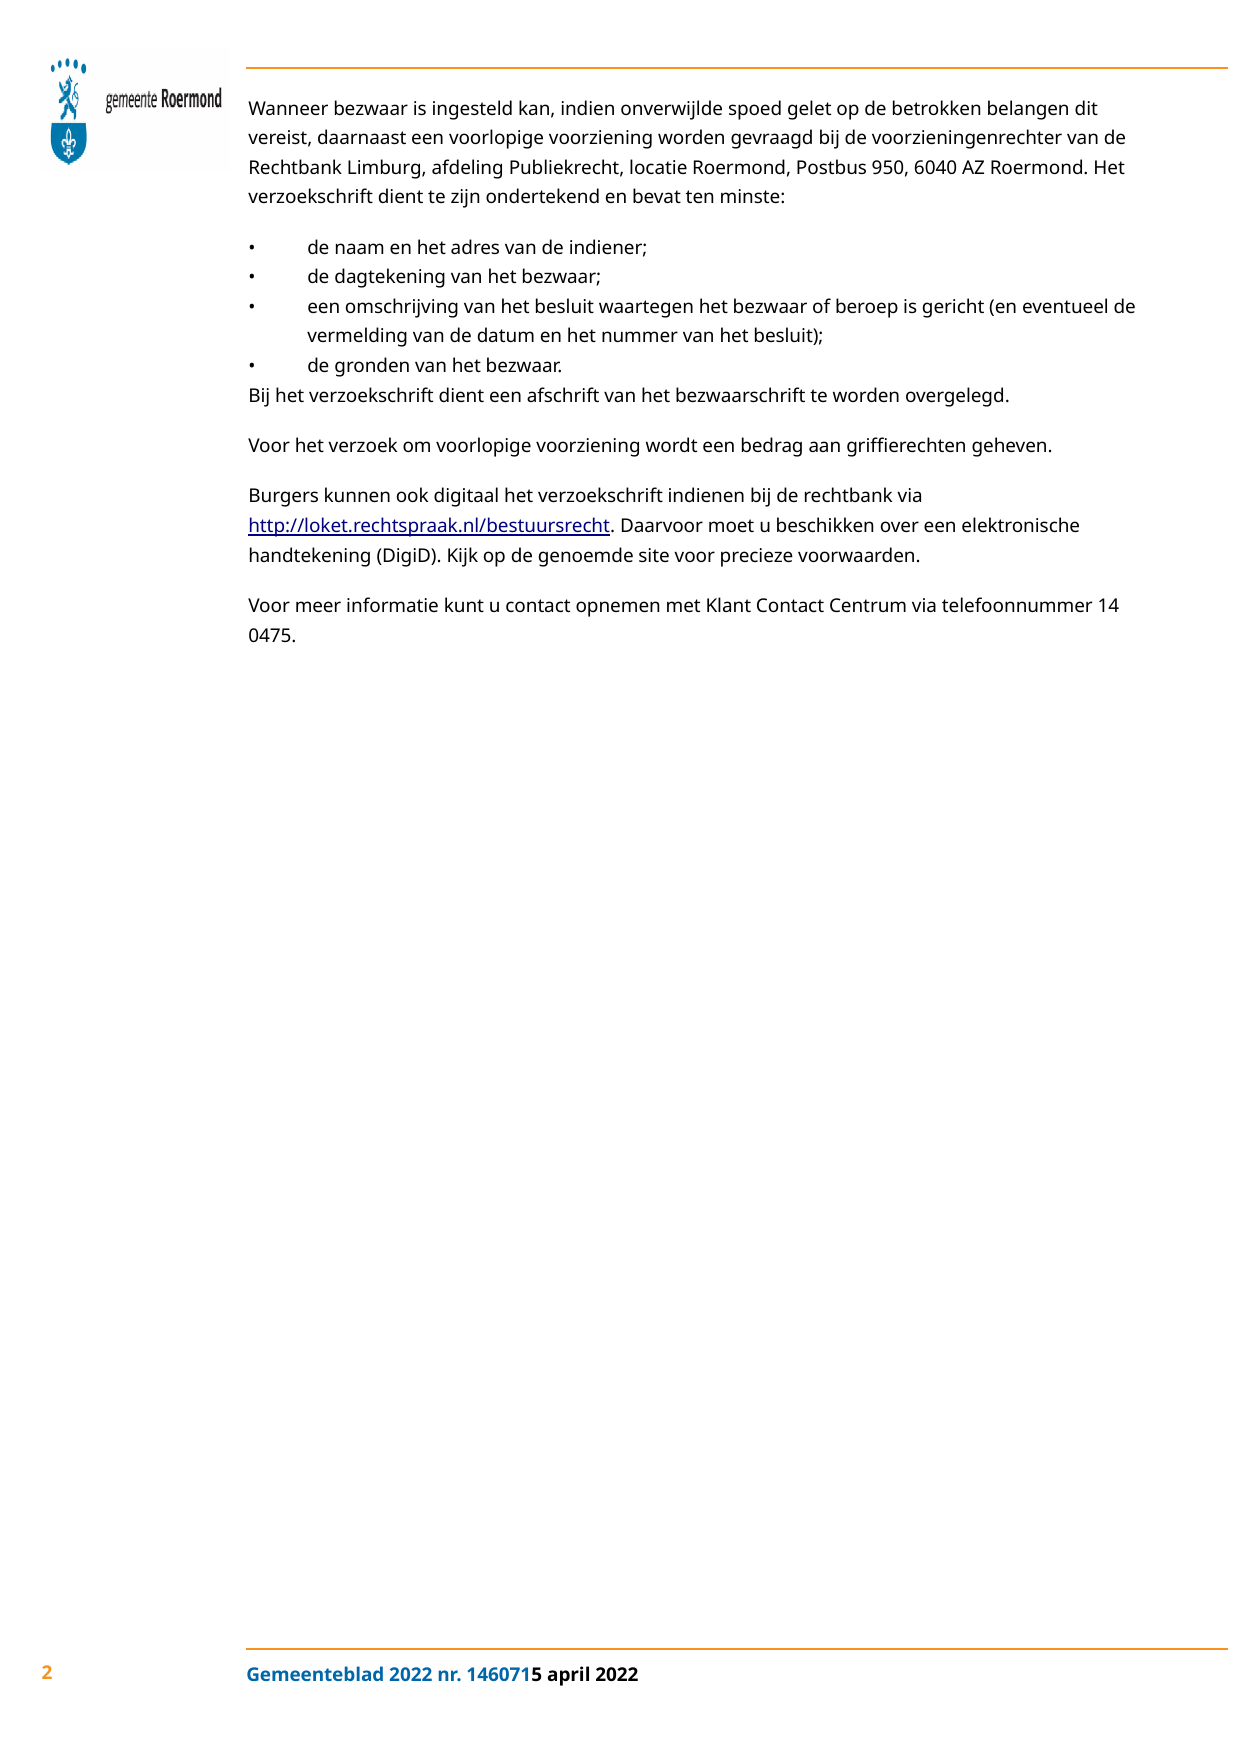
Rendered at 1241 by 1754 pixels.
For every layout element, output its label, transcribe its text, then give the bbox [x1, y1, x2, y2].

picture [41, 47, 231, 172]
list een omschrijving van het besluit waartegen het bezwaar of beroep is gericht (en eventueel de vermelding van de datum en het nummer van het besluit); [248, 293, 1152, 348]
list de naam en het adres van de indiener; [248, 234, 1152, 260]
text Wanneer bezwaar is ingesteld kan, indien onverwijlde spoed gelet op de betrokken belangen dit vereist, daarnaast een voorlopige voorziening worden gevraagd bij de voorzieningenrechter van de Rechtbank Limburg, afdeling Publiekrecht, locatie Roermond, Postbus 950, 6040 AZ Roermond. Het verzoekschrift dient te zijn ondertekend en bevat ten minste: [248, 95, 1152, 209]
text Bij het verzoekschrift dient een afschrift van het bezwaarschrift te worden overgelegd. [248, 382, 1152, 408]
list de dagtekening van het bezwaar; [248, 263, 1152, 289]
text Burgers kunnen ook digitaal het verzoekschrift indienen bij de rechtbank via http://loket.rechtspraak.nl/bestuursrecht. Daarvoor moet u beschikken over een elektronische handtekening (DigiD). Kijk op de genoemde site voor precieze voorwaarden. [248, 483, 1152, 568]
list de gronden van het bezwaar. [248, 352, 1152, 378]
text Voor het verzoek om voorlopige voorziening wordt een bedrag aan griffierechten geheven. [248, 432, 1152, 458]
text Voor meer informatie kunt u contact opnemen met Klant Contact Centrum via telefoonnummer 14 0475. [248, 592, 1152, 648]
